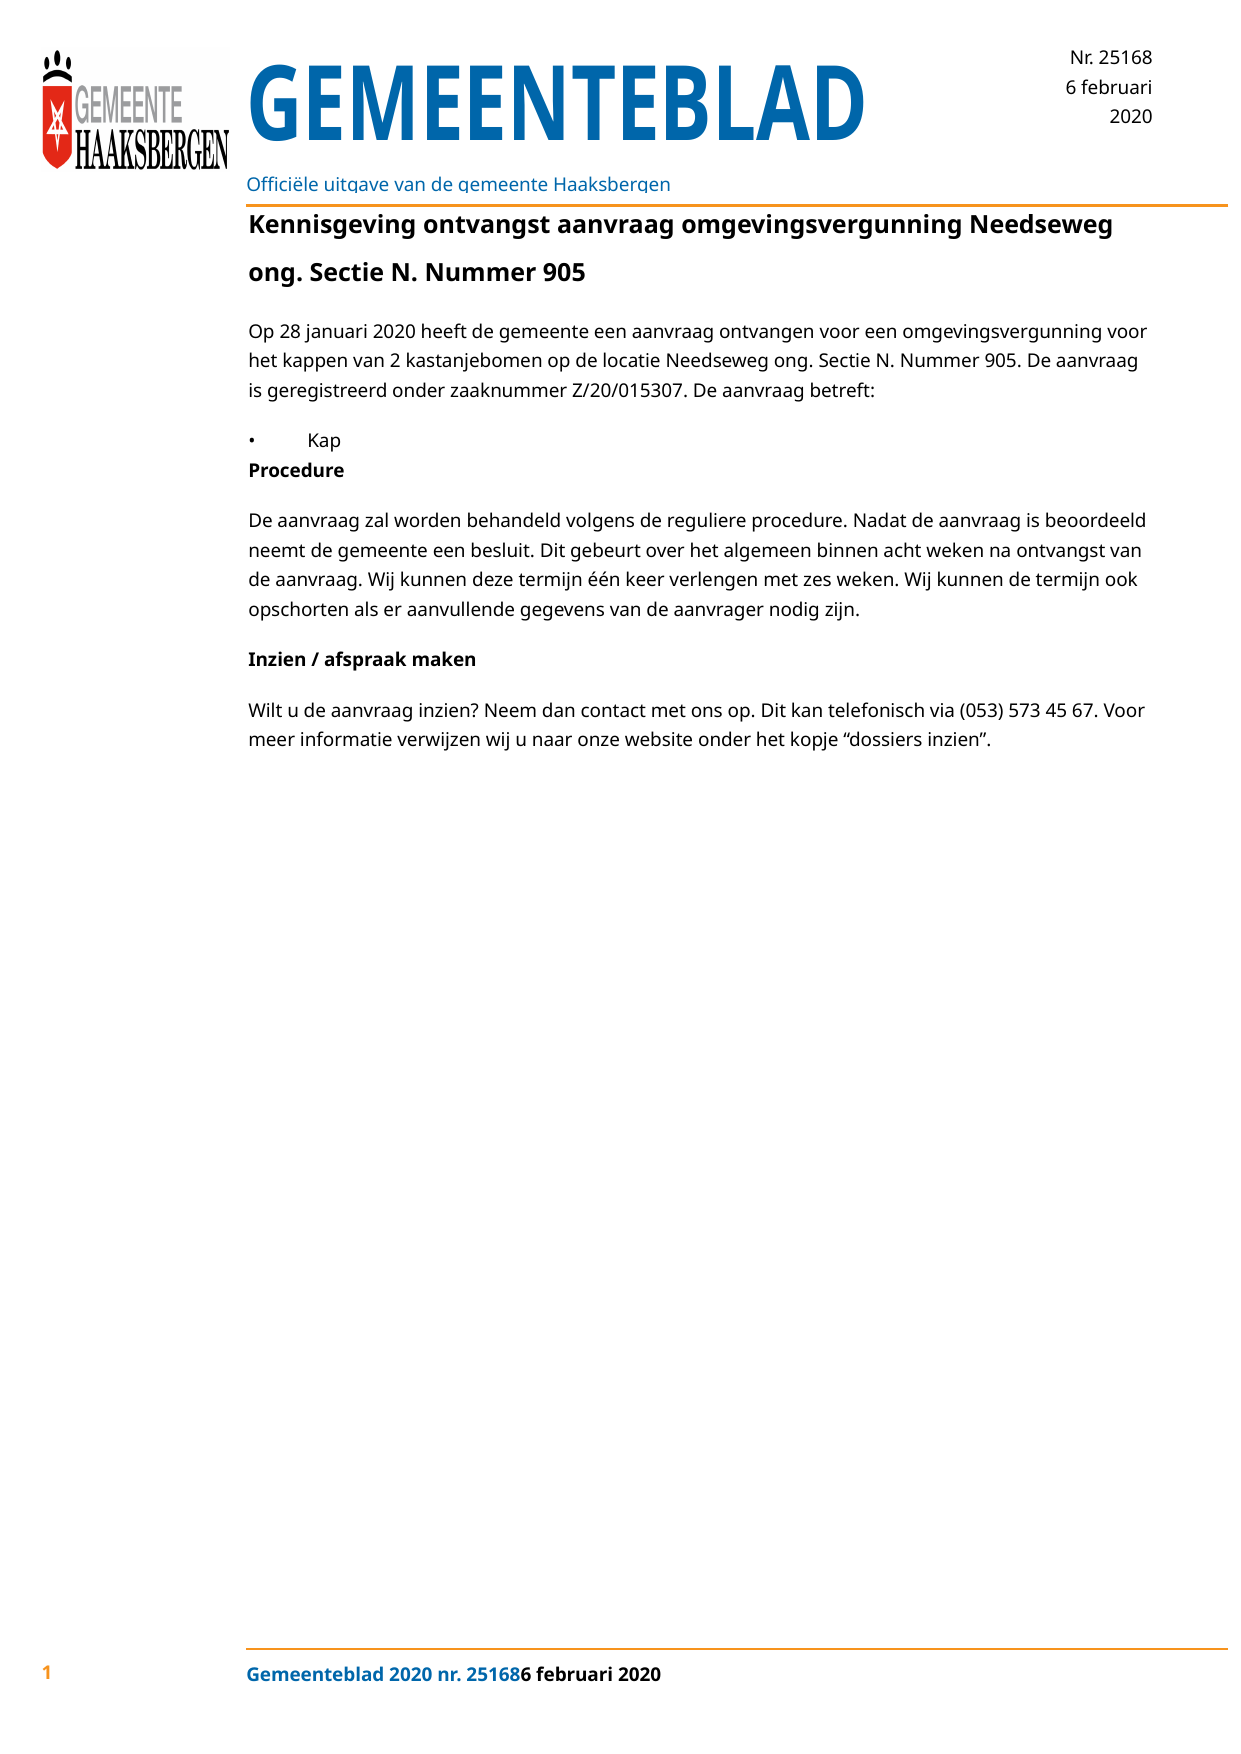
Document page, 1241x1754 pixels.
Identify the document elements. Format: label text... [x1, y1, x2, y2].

text Op 28 januari 2020 heeft de gemeente een aanvraag ontvangen voor een omgevingsvergunning voor het kappen van 2 kastanjebomen op de locatie Needseweg ong. Sectie N. Nummer 905. De aanvraag is geregistreerd onder zaaknummer Z/20/015307. De aanvraag betreft: [248, 318, 1152, 403]
text De aanvraag zal worden behandeld volgens de reguliere procedure. Nadat de aanvraag is beoordeeld neemt de gemeente een besluit. Dit gebeurt over het algemeen binnen acht weken na ontvangst van de aanvraag. Wij kunnen deze termijn één keer verlengen met zes weken. Wij kunnen de termijn ook opschorten als er aanvullende gegevens van de aanvrager nodig zijn. [248, 507, 1152, 622]
list Kap [248, 427, 1152, 453]
text Wilt u de aanvraag inzien? Neem dan contact met ons op. Dit kan telefonisch via (053) 573 45 67. Voor meer informatie verwijzen wij u naar onze website onder het kopje “dossiers inzien”. [248, 697, 1152, 752]
text Kennisgeving ontvangst aanvraag omgevingsvergunning Needseweg ong. Sectie N. Nummer 905 [248, 207, 1152, 288]
text Inzien / afspraak maken [248, 647, 1152, 672]
picture [41, 47, 231, 172]
text Procedure [248, 457, 1152, 483]
